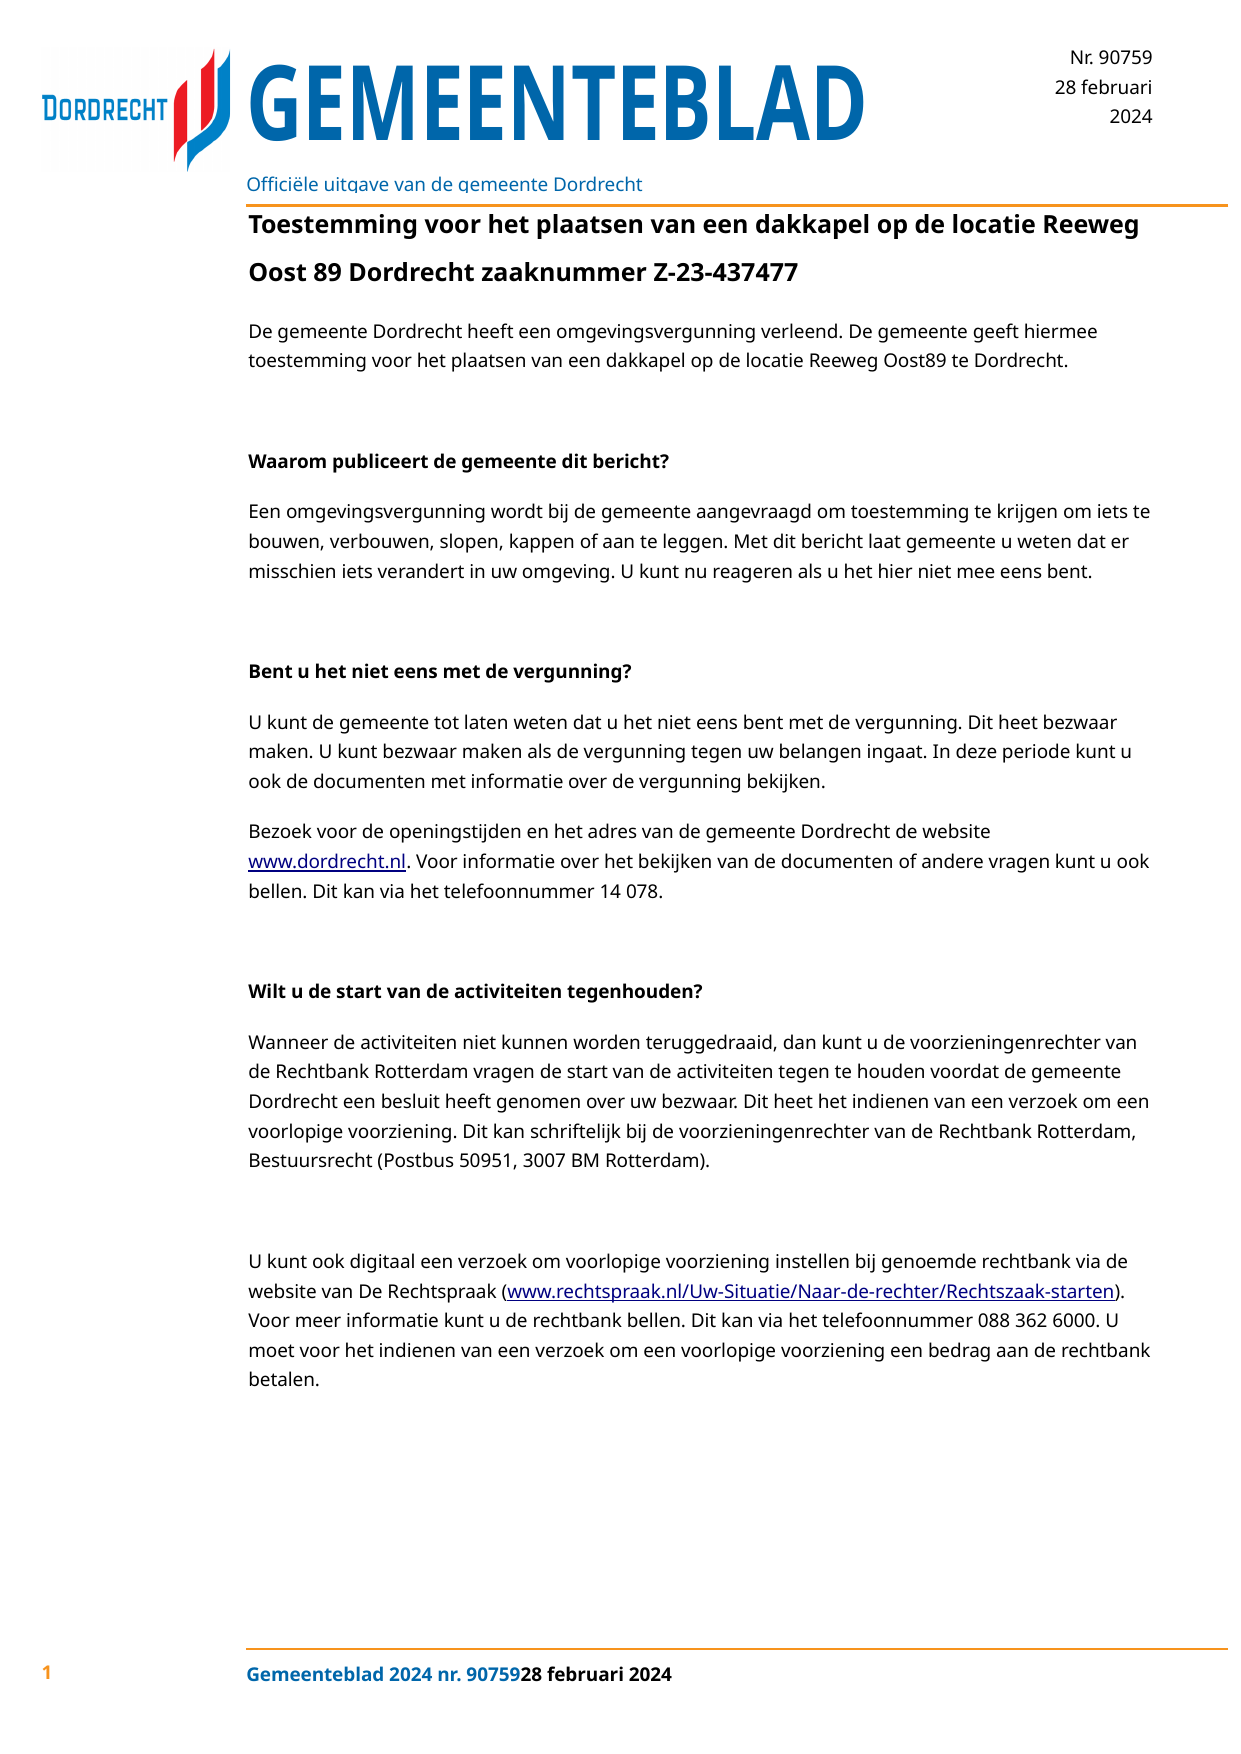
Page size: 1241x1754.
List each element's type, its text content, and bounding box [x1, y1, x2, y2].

text De gemeente Dordrecht heeft een omgevingsvergunning verleend. De gemeente geeft hiermee toestemming voor het plaatsen van een dakkapel op de locatie Reeweg Oost89 te Dordrecht. [248, 318, 1152, 373]
text Wilt u de start van de activiteiten tegenhouden? [248, 979, 1152, 1004]
text Toestemming voor het plaatsen van een dakkapel op de locatie Reeweg Oost 89 Dordrecht zaaknummer Z-23-437477 [248, 207, 1152, 288]
text U kunt de gemeente tot laten weten dat u het niet eens bent met de vergunning. Dit heet bezwaar maken. U kunt bezwaar maken als de vergunning tegen uw belangen ingaat. In deze periode kunt u ook de documenten met informatie over de vergunning bekijken. [248, 709, 1152, 794]
text Wanneer de activiteiten niet kunnen worden teruggedraaid, dan kunt u de voorzieningenrechter van de Rechtbank Rotterdam vragen de start van de activiteiten tegen te houden voordat de gemeente Dordrecht een besluit heeft genomen over uw bezwaar. Dit heet het indienen van een verzoek om een voorlopige voorziening. Dit kan schriftelijk bij de voorzieningenrechter van de Rechtbank Rotterdam, Bestuursrecht (Postbus 50951, 3007 BM Rotterdam). [248, 1029, 1152, 1173]
text Waarom publiceert de gemeente dit bericht? [248, 448, 1152, 474]
text Bent u het niet eens met de vergunning? [248, 659, 1152, 684]
text U kunt ook digitaal een verzoek om voorlopige voorziening instellen bij genoemde rechtbank via de website van De Rechtspraak (www.rechtspraak.nl/Uw-Situatie/Naar-de-rechter/Rechtszaak-starten). Voor meer informatie kunt u de rechtbank bellen. Dit kan via het telefoonnummer 088 362 6000. U moet voor het indienen van een verzoek om een voorlopige voorziening een bedrag aan de rechtbank betalen. [248, 1248, 1152, 1392]
picture [41, 47, 231, 172]
text Een omgevingsvergunning wordt bij de gemeente aangevraagd om toestemming te krijgen om iets te bouwen, verbouwen, slopen, kappen of aan te leggen. Met dit bericht laat gemeente u weten dat er misschien iets verandert in uw omgeving. U kunt nu reageren als u het hier niet mee eens bent. [248, 499, 1152, 584]
text Bezoek voor de openingstijden en het adres van de gemeente Dordrecht de website www.dordrecht.nl. Voor informatie over het bekijken van de documenten of andere vragen kunt u ook bellen. Dit kan via het telefoonnummer 14 078. [248, 819, 1152, 904]
